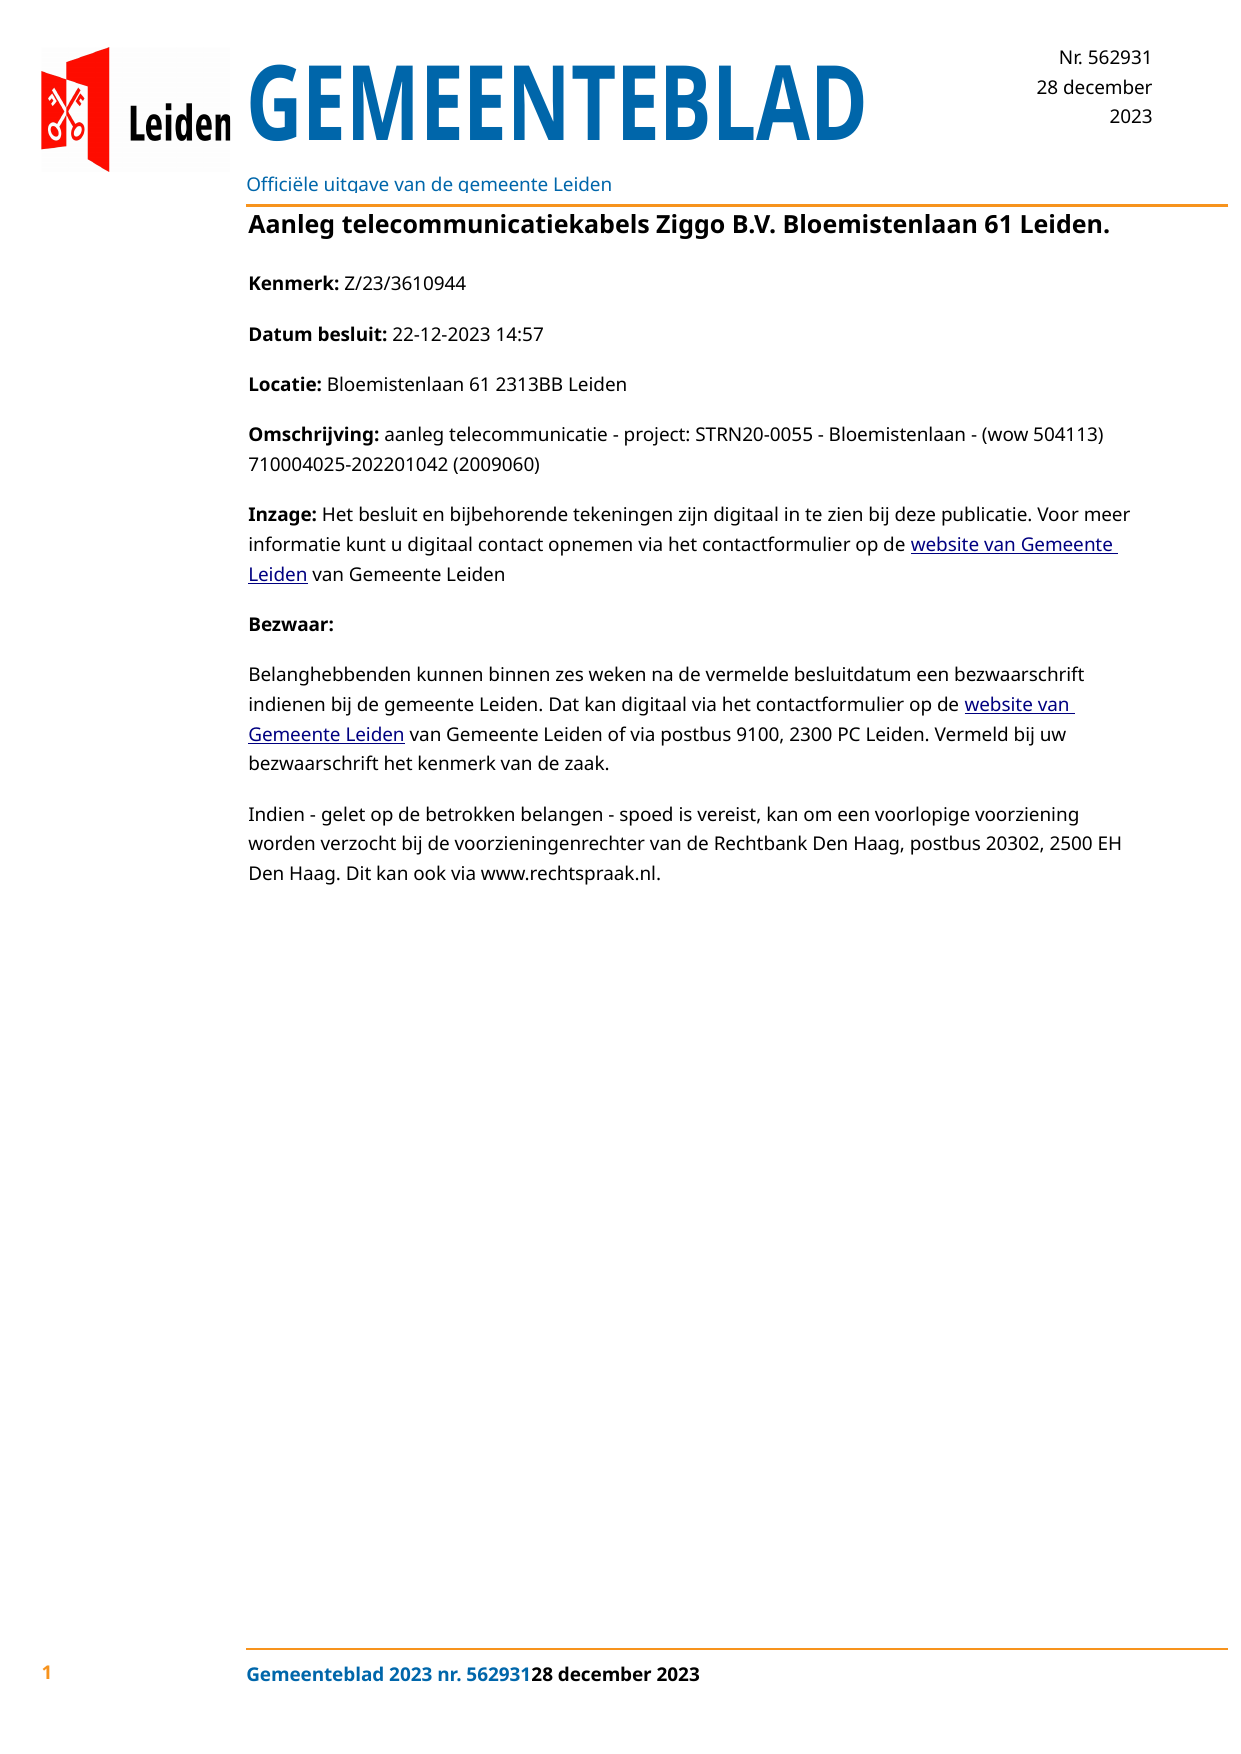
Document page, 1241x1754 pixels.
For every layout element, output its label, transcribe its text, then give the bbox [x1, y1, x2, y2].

text Locatie: Bloemistenlaan 61 2313BB Leiden [248, 371, 1152, 397]
text Kenmerk: Z/23/3610944 [248, 270, 1152, 296]
text Omschrijving: aanleg telecommunicatie - project: STRN20-0055 - Bloemistenlaan - (wow 504113) 710004025-202201042 (2009060) [248, 422, 1152, 477]
text Datum besluit: 22-12-2023 14:57 [248, 321, 1152, 346]
text Indien - gelet op de betrokken belangen - spoed is vereist, kan om een voorlopige voorziening worden verzocht bij de voorzieningenrechter van de Rechtbank Den Haag, postbus 20302, 2500 EH Den Haag. Dit kan ook via www.rechtspraak.nl. [248, 801, 1152, 886]
text Aanleg telecommunicatiekabels Ziggo B.V. Bloemistenlaan 61 Leiden. [248, 207, 1152, 241]
text Belanghebbenden kunnen binnen zes weken na de vermelde besluitdatum een bezwaarschrift indienen bij de gemeente Leiden. Dat kan digitaal via het contactformulier op de website van Gemeente Leiden van Gemeente Leiden of via postbus 9100, 2300 PC Leiden. Vermeld bij uw bezwaarschrift het kenmerk van de zaak. [248, 662, 1152, 776]
text Bezwaar: [248, 611, 1152, 637]
text Inzage: Het besluit en bijbehorende tekeningen zijn digitaal in te zien bij deze publicatie. Voor meer informatie kunt u digitaal contact opnemen via het contactformulier op de website van Gemeente Leiden van Gemeente Leiden [248, 502, 1152, 586]
picture [41, 47, 231, 172]
